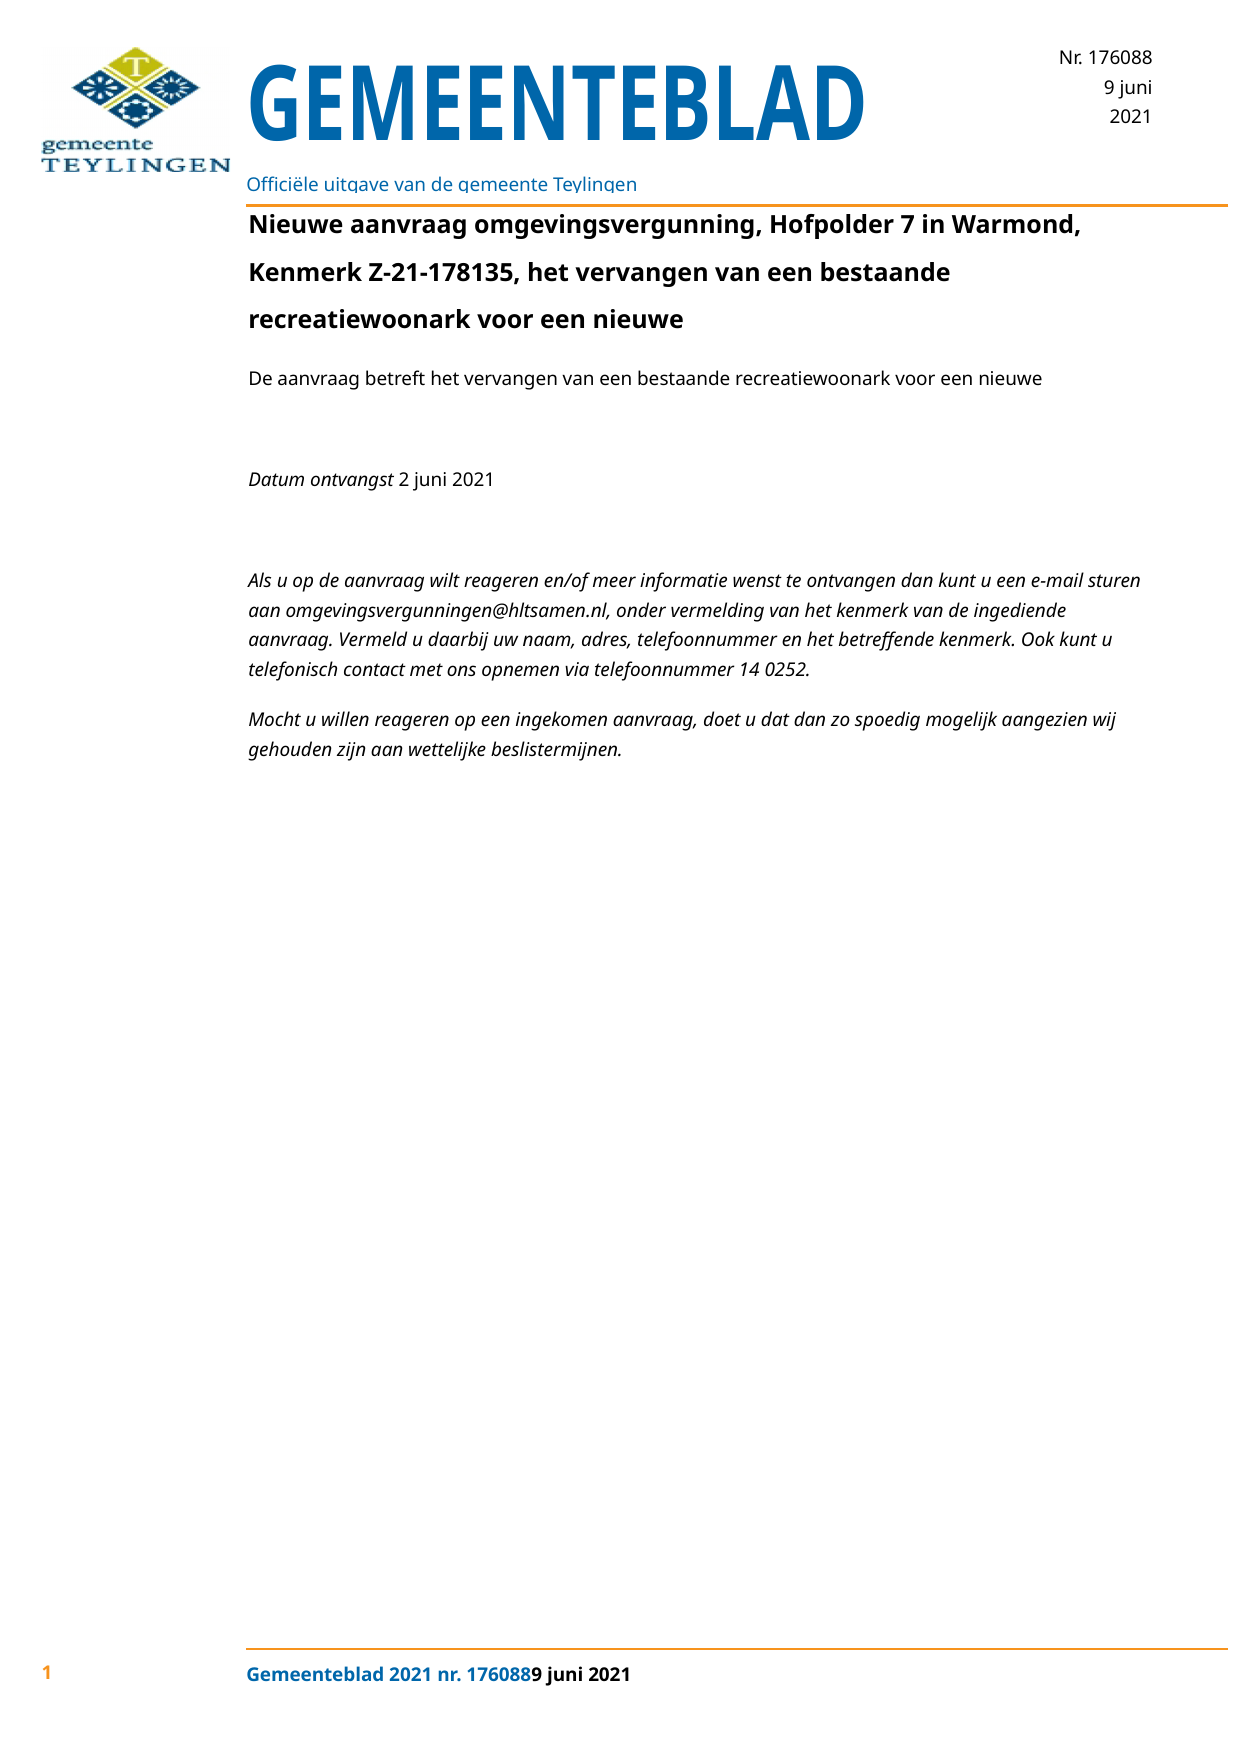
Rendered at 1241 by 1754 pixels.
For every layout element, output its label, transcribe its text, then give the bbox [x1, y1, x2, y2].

text Datum ontvangst 2 juni 2021 [248, 466, 1152, 492]
picture [41, 47, 231, 172]
text De aanvraag betreft het vervangen van een bestaande recreatiewoonark voor een nieuwe [248, 366, 1152, 391]
text Mocht u willen reageren op een ingekomen aanvraag, doet u dat dan zo spoedig mogelijk aangezien wij gehouden zijn aan wettelijke beslistermijnen. [248, 706, 1152, 762]
text Als u op de aanvraag wilt reageren en/of meer informatie wenst te ontvangen dan kunt u een e-mail sturen aan omgevingsvergunningen@hltsamen.nl, onder vermelding van het kenmerk van de ingediende aanvraag. Vermeld u daarbij uw naam, adres, telefoonnummer en het betreffende kenmerk. Ook kunt u telefonisch contact met ons opnemen via telefoonnummer 14 0252. [248, 567, 1152, 682]
text Nieuwe aanvraag omgevingsvergunning, Hofpolder 7 in Warmond, Kenmerk Z-21-178135, het vervangen van een bestaande recreatiewoonark voor een nieuwe [248, 207, 1152, 336]
